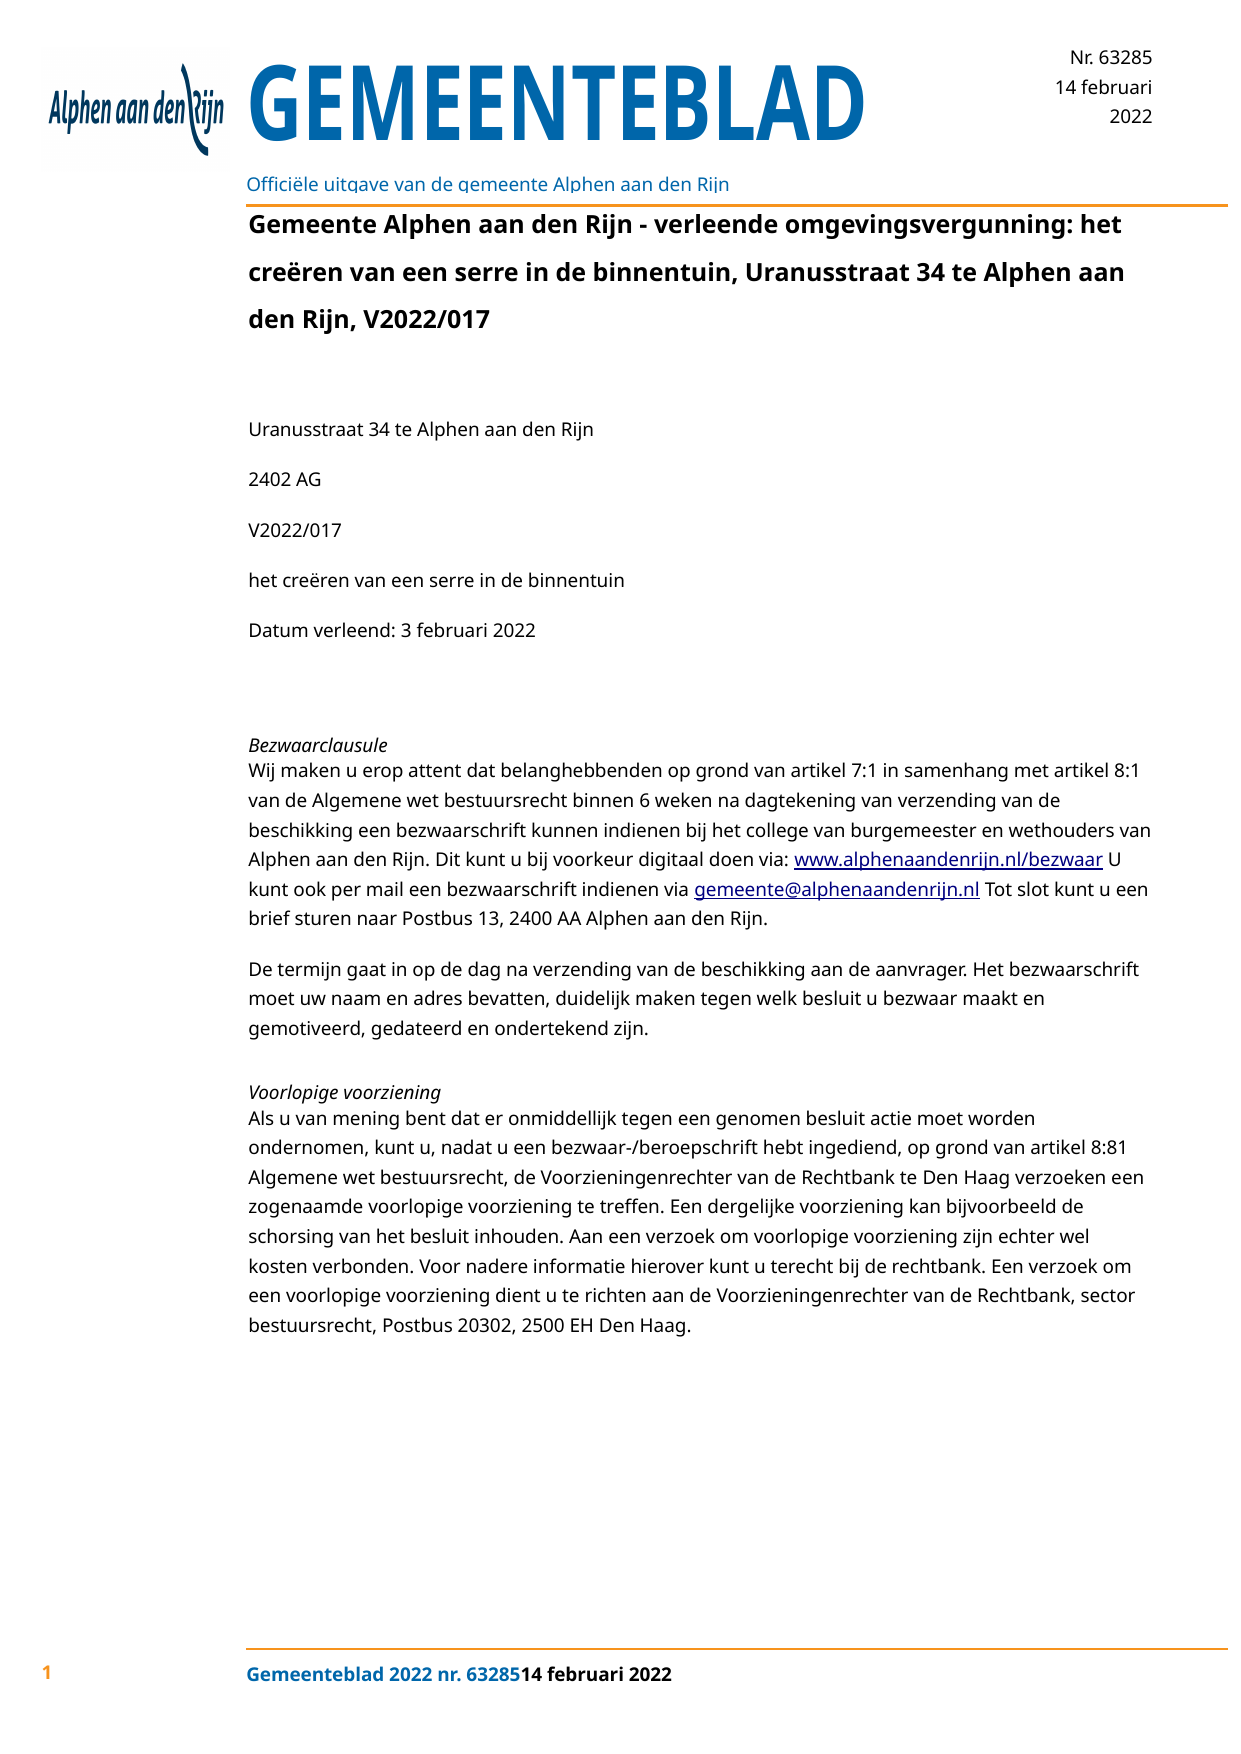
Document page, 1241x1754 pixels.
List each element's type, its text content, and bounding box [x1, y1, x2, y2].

text Als u van mening bent dat er onmiddellijk tegen een genomen besluit actie moet worden ondernomen, kunt u, nadat u een bezwaar-/beroepschrift hebt ingediend, op grond van artikel 8:81 Algemene wet bestuursrecht, de Voorzieningenrechter van de Rechtbank te Den Haag verzoeken een zogenaamde voorlopige voorziening te treffen. Een dergelijke voorziening kan bijvoorbeeld de schorsing van het besluit inhouden. Aan een verzoek om voorlopige voorziening zijn echter wel kosten verbonden. Voor nadere informatie hierover kunt u terecht bij de rechtbank. Een verzoek om een voorlopige voorziening dient u te richten aan de Voorzieningenrechter van de Rechtbank, sector bestuursrecht, Postbus 20302, 2500 EH Den Haag. [248, 1105, 1152, 1338]
text Voorlopige voorziening [248, 1079, 1152, 1105]
text Datum verleend: 3 februari 2022 [248, 618, 1152, 643]
text 2402 AG [248, 466, 1152, 492]
text Bezwaarclausule [248, 732, 1152, 758]
text V2022/017 [248, 517, 1152, 542]
text het creëren van een serre in de binnentuin [248, 567, 1152, 593]
text Gemeente Alphen aan den Rijn - verleende omgevingsvergunning: het creëren van een serre in de binnentuin, Uranusstraat 34 te Alphen aan den Rijn, V2022/017 [248, 207, 1152, 336]
text Wij maken u erop attent dat belanghebbenden op grond van artikel 7:1 in samenhang met artikel 8:1 van de Algemene wet bestuursrecht binnen 6 weken na dagtekening van verzending van de beschikking een bezwaarschrift kunnen indienen bij het college van burgemeester en wethouders van Alphen aan den Rijn. Dit kunt u bij voorkeur digitaal doen via: www.alphenaandenrijn.nl/bezwaar U kunt ook per mail een bezwaarschrift indienen via gemeente@alphenaandenrijn.nl Tot slot kunt u een brief sturen naar Postbus 13, 2400 AA Alphen aan den Rijn. [248, 758, 1152, 931]
text Uranusstraat 34 te Alphen aan den Rijn [248, 416, 1152, 442]
text De termijn gaat in op de dag na verzending van de beschikking aan de aanvrager. Het bezwaarschrift moet uw naam en adres bevatten, duidelijk maken tegen welk besluit u bezwaar maakt en gemotiveerd, gedateerd en ondertekend zijn. [248, 956, 1152, 1041]
picture [41, 47, 231, 172]
